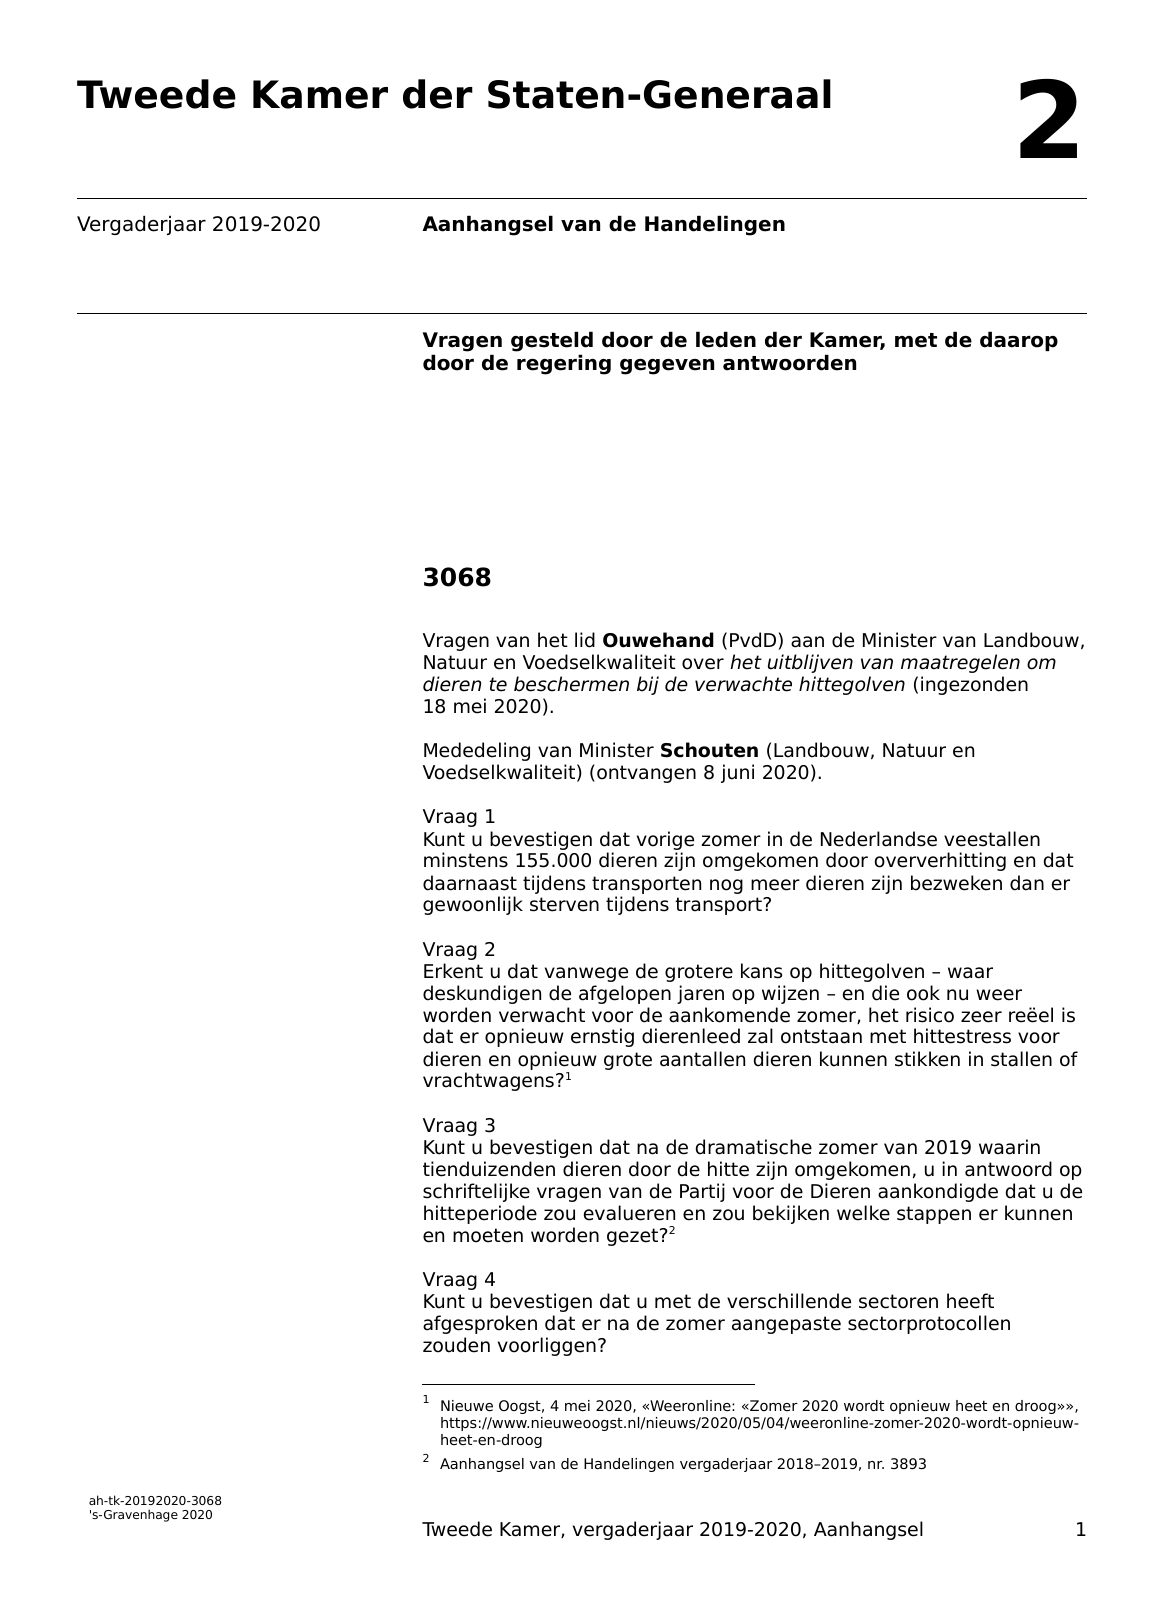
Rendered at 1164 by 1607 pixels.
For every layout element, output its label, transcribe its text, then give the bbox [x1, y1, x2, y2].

text Mededeling van Minister Schouten (Landbouw, Natuur en Voedselkwaliteit) (ontvangen 8 juni 2020). [422, 740, 1087, 784]
text Vragen van het lid Ouwehand (PvdD) aan de Minister van Landbouw, Natuur en Voedselkwaliteit over het uitblijven van maatregelen om dieren te beschermen bij de verwachte hittegolven (ingezonden 18 mei 2020). [422, 630, 1087, 718]
text 3068 [422, 563, 1087, 592]
table_cell Vragen gesteld door de leden der Kamer, met de daarop door de regering gegeven antwoorden [422, 314, 1087, 375]
text Vraag 4 [422, 1269, 1087, 1291]
text Aanhangsel van de Handelingen vergaderjaar 2018–2019, nr. 3893 [422, 1452, 1087, 1474]
table_cell Aanhangsel van de Handelingen [422, 199, 1087, 313]
text ah-tk-20192020-3068 [88, 1494, 323, 1508]
table_header 2 [886, 59, 1087, 198]
text Vraag 1 [422, 806, 1087, 828]
text Kunt u bevestigen dat vorige zomer in de Nederlandse veestallen minstens 155.000 dieren zijn omgekomen door oververhitting en dat daarnaast tijdens transporten nog meer dieren zijn bezweken dan er gewoonlijk sterven tijdens transport? [422, 828, 1087, 916]
table_header Tweede Kamer der Staten-Generaal [77, 59, 886, 198]
text Kunt u bevestigen dat u met de verschillende sectoren heeft afgesproken dat er na de zomer aangepaste sectorprotocollen zouden voorliggen? [422, 1291, 1087, 1357]
text Nieuwe Oogst, 4 mei 2020, «Weeronline: «Zomer 2020 wordt opnieuw heet en droog»», https://www.nieuweoogst.nl/nieuws/2020/05/04/weeronline-zomer-2020-wordt-opnieuw-heet-en-droog [422, 1393, 1087, 1449]
table_cell [77, 314, 422, 375]
text Vraag 3 [422, 1114, 1087, 1137]
text Vraag 2 [422, 938, 1087, 961]
text Kunt u bevestigen dat na de dramatische zomer van 2019 waarin tienduizenden dieren door de hitte zijn omgekomen, u in antwoord op schriftelijke vragen van de Partij voor de Dieren aankondigde dat u de hitteperiode zou evalueren en zou bekijken welke stappen er kunnen en moeten worden gezet? [422, 1137, 1087, 1246]
table_cell Vergaderjaar 2019-2020 [77, 199, 422, 313]
text 's-Gravenhage 2020 [88, 1508, 323, 1522]
text Erkent u dat vanwege de grotere kans op hittegolven – waar deskundigen de afgelopen jaren op wijzen – en die ook nu weer worden verwacht voor de aankomende zomer, het risico zeer reëel is dat er opnieuw ernstig dierenleed zal ontstaan met hittestress voor dieren en opnieuw grote aantallen dieren kunnen stikken in stallen of vrachtwagens? [422, 961, 1087, 1092]
